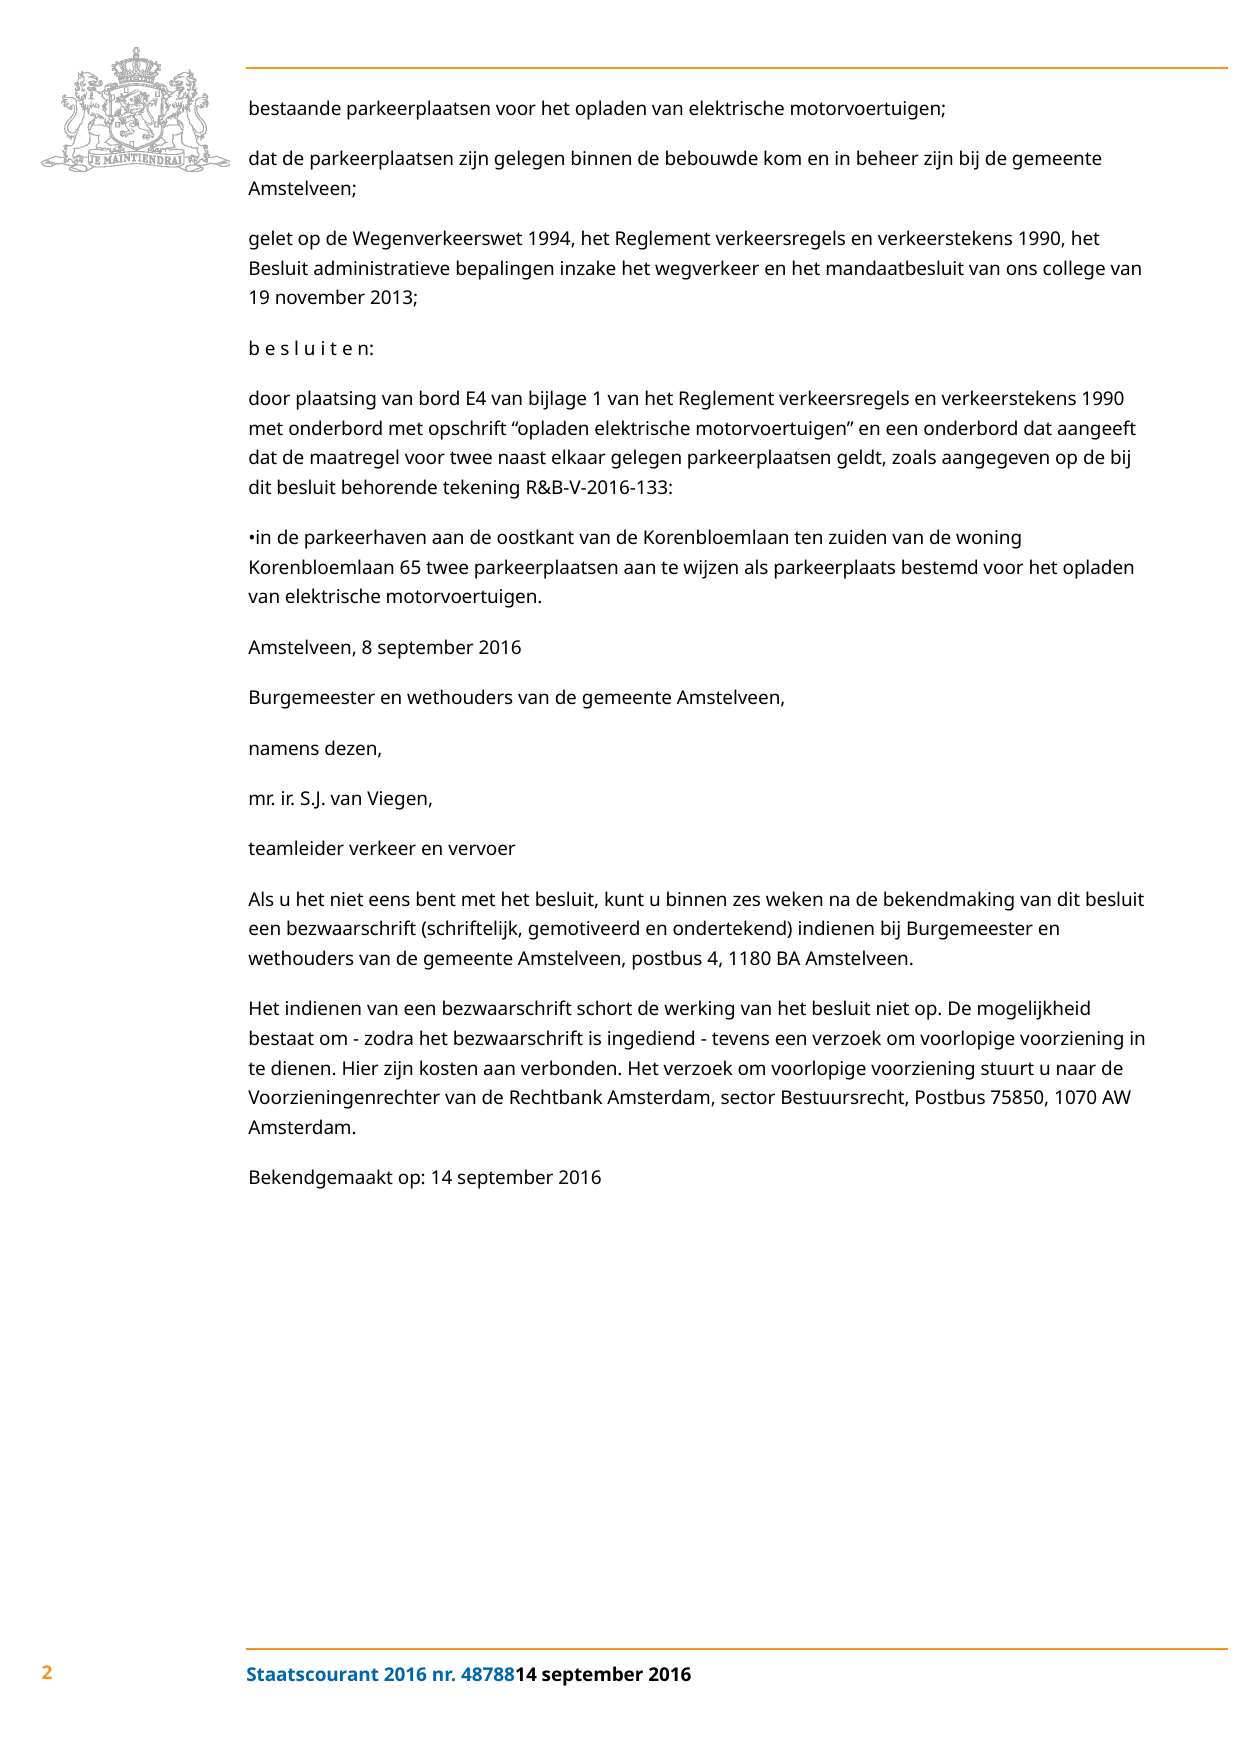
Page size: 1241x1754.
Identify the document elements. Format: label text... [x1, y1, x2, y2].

text Amstelveen, 8 september 2016 [248, 634, 1152, 660]
text gelet op de Wegenverkeerswet 1994, het Reglement verkeersregels en verkeerstekens 1990, het Besluit administratieve bepalingen inzake het wegverkeer en het mandaatbesluit van ons college van 19 november 2013; [248, 225, 1152, 310]
text namens dezen, [248, 735, 1152, 761]
text b e s l u i t e n: [248, 335, 1152, 361]
text bestaande parkeerplaatsen voor het opladen van elektrische motorvoertuigen; [248, 95, 1152, 121]
text •in de parkeerhaven aan de oostkant van de Korenbloemlaan ten zuiden van de woning Korenbloemlaan 65 twee parkeerplaatsen aan te wijzen als parkeerplaats bestemd voor het opladen van elektrische motorvoertuigen. [248, 524, 1152, 609]
text Het indienen van een bezwaarschrift schort de werking van het besluit niet op. De mogelijkheid bestaat om - zodra het bezwaarschrift is ingediend - tevens een verzoek om voorlopige voorziening in te dienen. Hier zijn kosten aan verbonden. Het verzoek om voorlopige voorziening stuurt u naar de Voorzieningenrechter van de Rechtbank Amsterdam, sector Bestuursrecht, Postbus 75850, 1070 AW Amsterdam. [248, 996, 1152, 1140]
text dat de parkeerplaatsen zijn gelegen binnen de bebouwde kom en in beheer zijn bij de gemeente Amstelveen; [248, 145, 1152, 201]
text door plaatsing van bord E4 van bijlage 1 van het Reglement verkeersregels en verkeerstekens 1990 met onderbord met opschrift “opladen elektrische motorvoertuigen” en een onderbord dat aangeeft dat de maatregel voor twee naast elkaar gelegen parkeerplaatsen geldt, zoals aangegeven op de bij dit besluit behorende tekening R&B-V-2016-133: [248, 385, 1152, 500]
picture [41, 47, 231, 172]
text teamleider verkeer en vervoer [248, 836, 1152, 861]
text Als u het niet eens bent met het besluit, kunt u binnen zes weken na de bekendmaking van dit besluit een bezwaarschrift (schriftelijk, gemotiveerd en ondertekend) indienen bij Burgemeester en wethouders van de gemeente Amstelveen, postbus 4, 1180 BA Amstelveen. [248, 886, 1152, 971]
text mr. ir. S.J. van Viegen, [248, 785, 1152, 811]
text Burgemeester en wethouders van de gemeente Amstelveen, [248, 684, 1152, 710]
text Bekendgemaakt op: 14 september 2016 [248, 1164, 1152, 1190]
